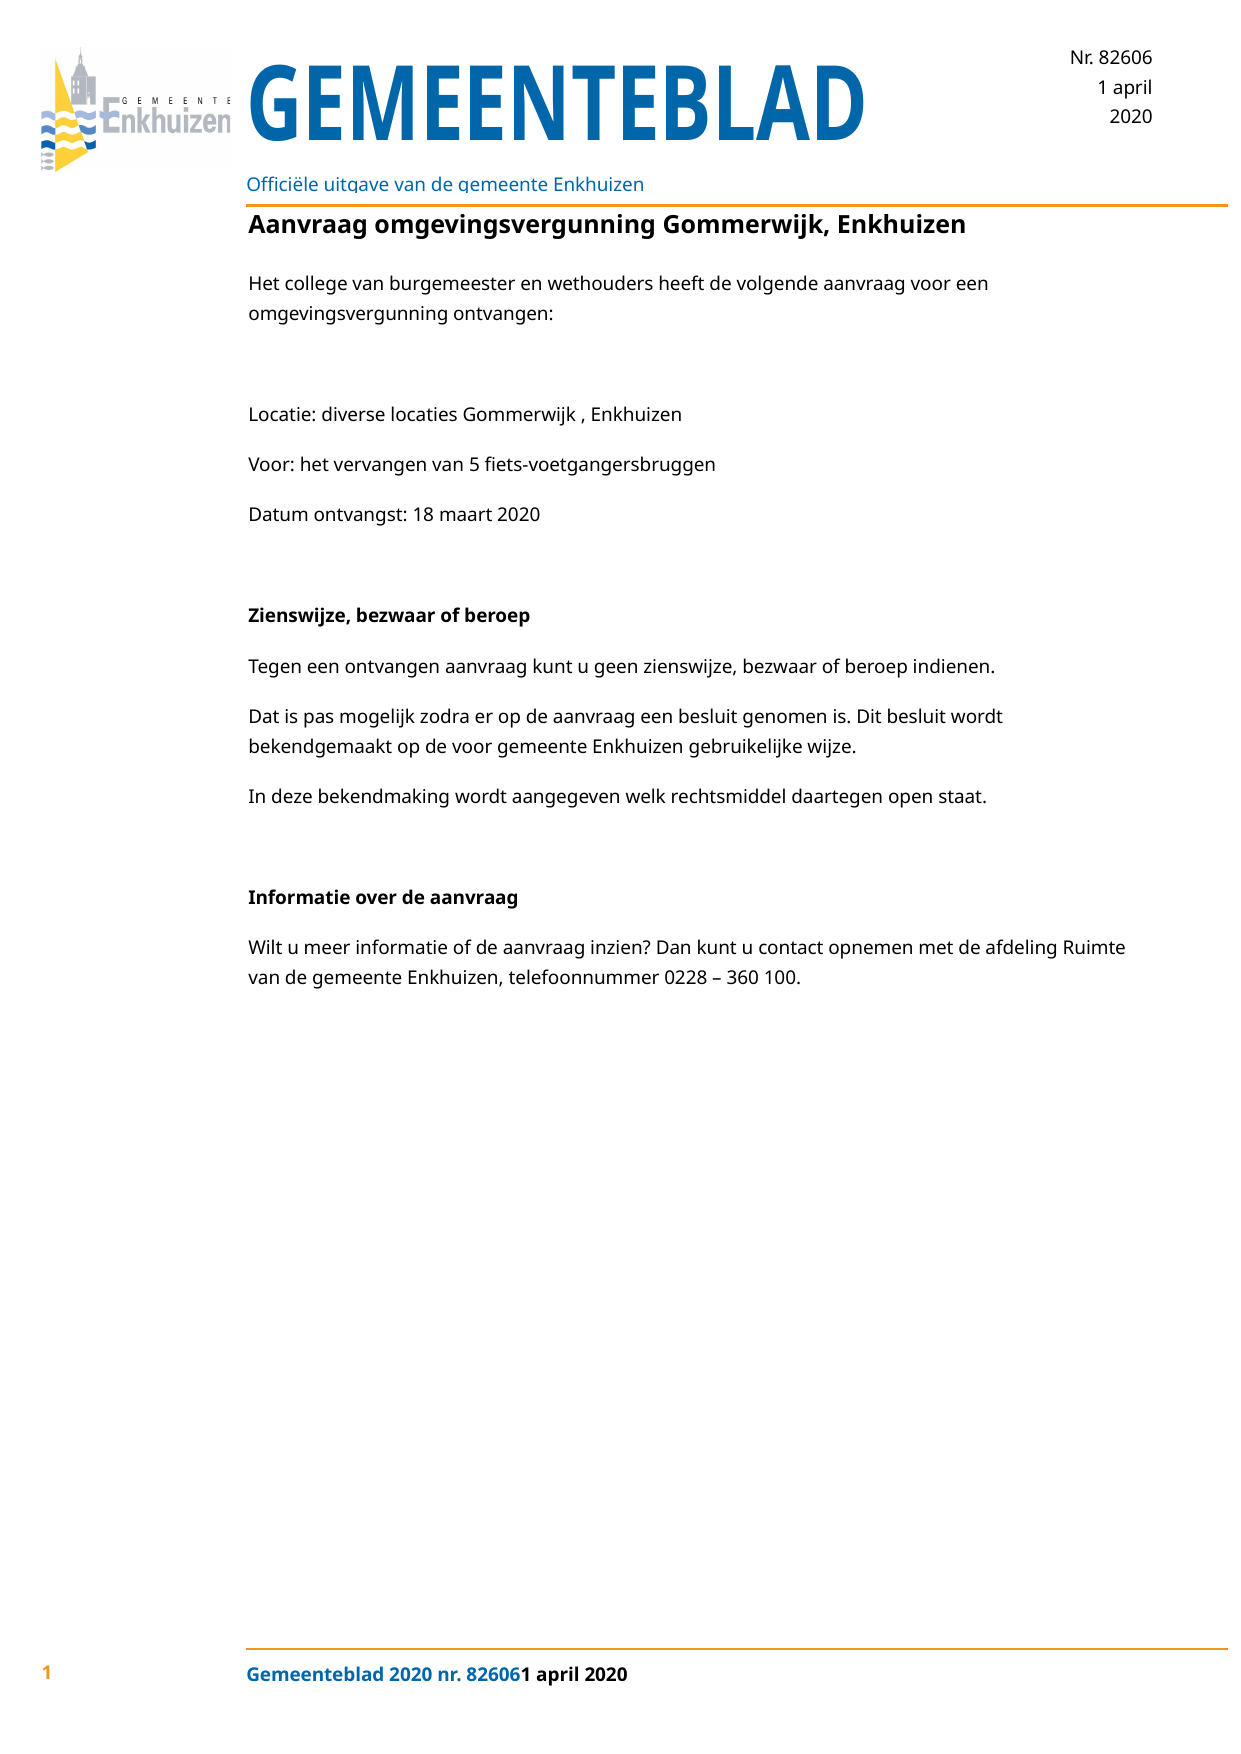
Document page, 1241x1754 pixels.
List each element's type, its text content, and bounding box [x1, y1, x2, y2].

text Locatie: diverse locaties Gommerwijk , Enkhuizen [248, 401, 1152, 426]
text Dat is pas mogelijk zodra er op de aanvraag een besluit genomen is. Dit besluit wordt bekendgemaakt op de voor gemeente Enkhuizen gebruikelijke wijze. [248, 703, 1152, 758]
picture [41, 47, 231, 172]
text Aanvraag omgevingsvergunning Gommerwijk, Enkhuizen [248, 207, 1152, 241]
text Tegen een ontvangen aanvraag kunt u geen zienswijze, bezwaar of beroep indienen. [248, 653, 1152, 678]
text Zienswijze, bezwaar of beroep [248, 602, 1152, 628]
text Voor: het vervangen van 5 fiets-voetgangersbruggen [248, 451, 1152, 477]
text In deze bekendmaking wordt aangegeven welk rechtsmiddel daartegen open staat. [248, 783, 1152, 809]
text Informatie over de aanvraag [248, 884, 1152, 910]
text Het college van burgemeester en wethouders heeft de volgende aanvraag voor een omgevingsvergunning ontvangen: [248, 270, 1152, 326]
text Datum ontvangst: 18 maart 2020 [248, 502, 1152, 527]
text Wilt u meer informatie of de aanvraag inzien? Dan kunt u contact opnemen met de afdeling Ruimte van de gemeente Enkhuizen, telefoonnummer 0228 – 360 100. [248, 934, 1152, 990]
